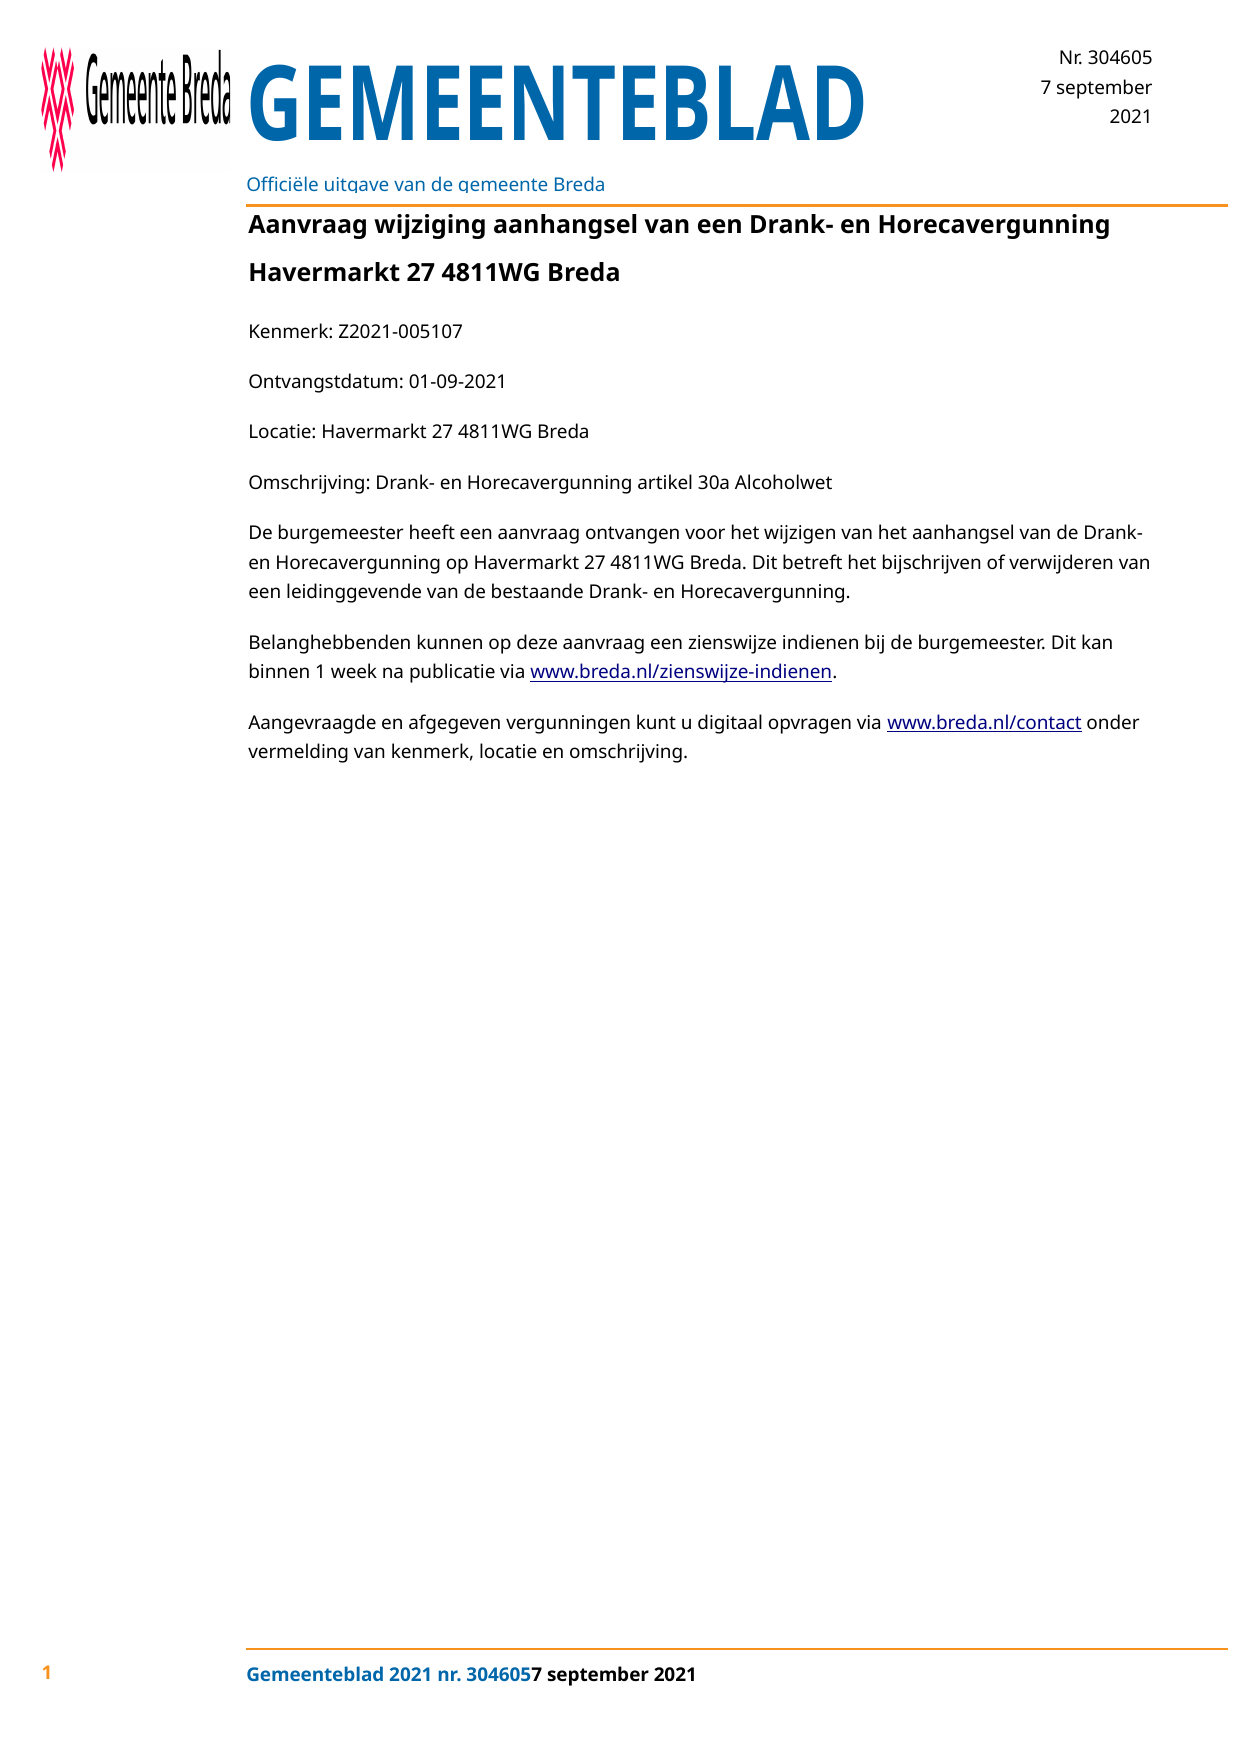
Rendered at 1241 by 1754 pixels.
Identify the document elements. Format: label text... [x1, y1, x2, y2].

text Omschrijving: Drank- en Horecavergunning artikel 30a Alcoholwet [248, 469, 1152, 495]
text Belanghebbenden kunnen op deze aanvraag een zienswijze indienen bij de burgemeester. Dit kan binnen 1 week na publicatie via www.breda.nl/zienswijze-indienen. [248, 629, 1152, 684]
text Aanvraag wijziging aanhangsel van een Drank- en Horecavergunning Havermarkt 27 4811WG Breda [248, 207, 1152, 288]
picture [41, 47, 231, 172]
text Locatie: Havermarkt 27 4811WG Breda [248, 419, 1152, 444]
text Kenmerk: Z2021-005107 [248, 318, 1152, 344]
text Ontvangstdatum: 01-09-2021 [248, 368, 1152, 394]
text De burgemeester heeft een aanvraag ontvangen voor het wijzigen van het aanhangsel van de Drank- en Horecavergunning op Havermarkt 27 4811WG Breda. Dit betreft het bijschrijven of verwijderen van een leidinggevende van de bestaande Drank- en Horecavergunning. [248, 519, 1152, 604]
text Aangevraagde en afgegeven vergunningen kunt u digitaal opvragen via www.breda.nl/contact onder vermelding van kenmerk, locatie en omschrijving. [248, 709, 1152, 764]
